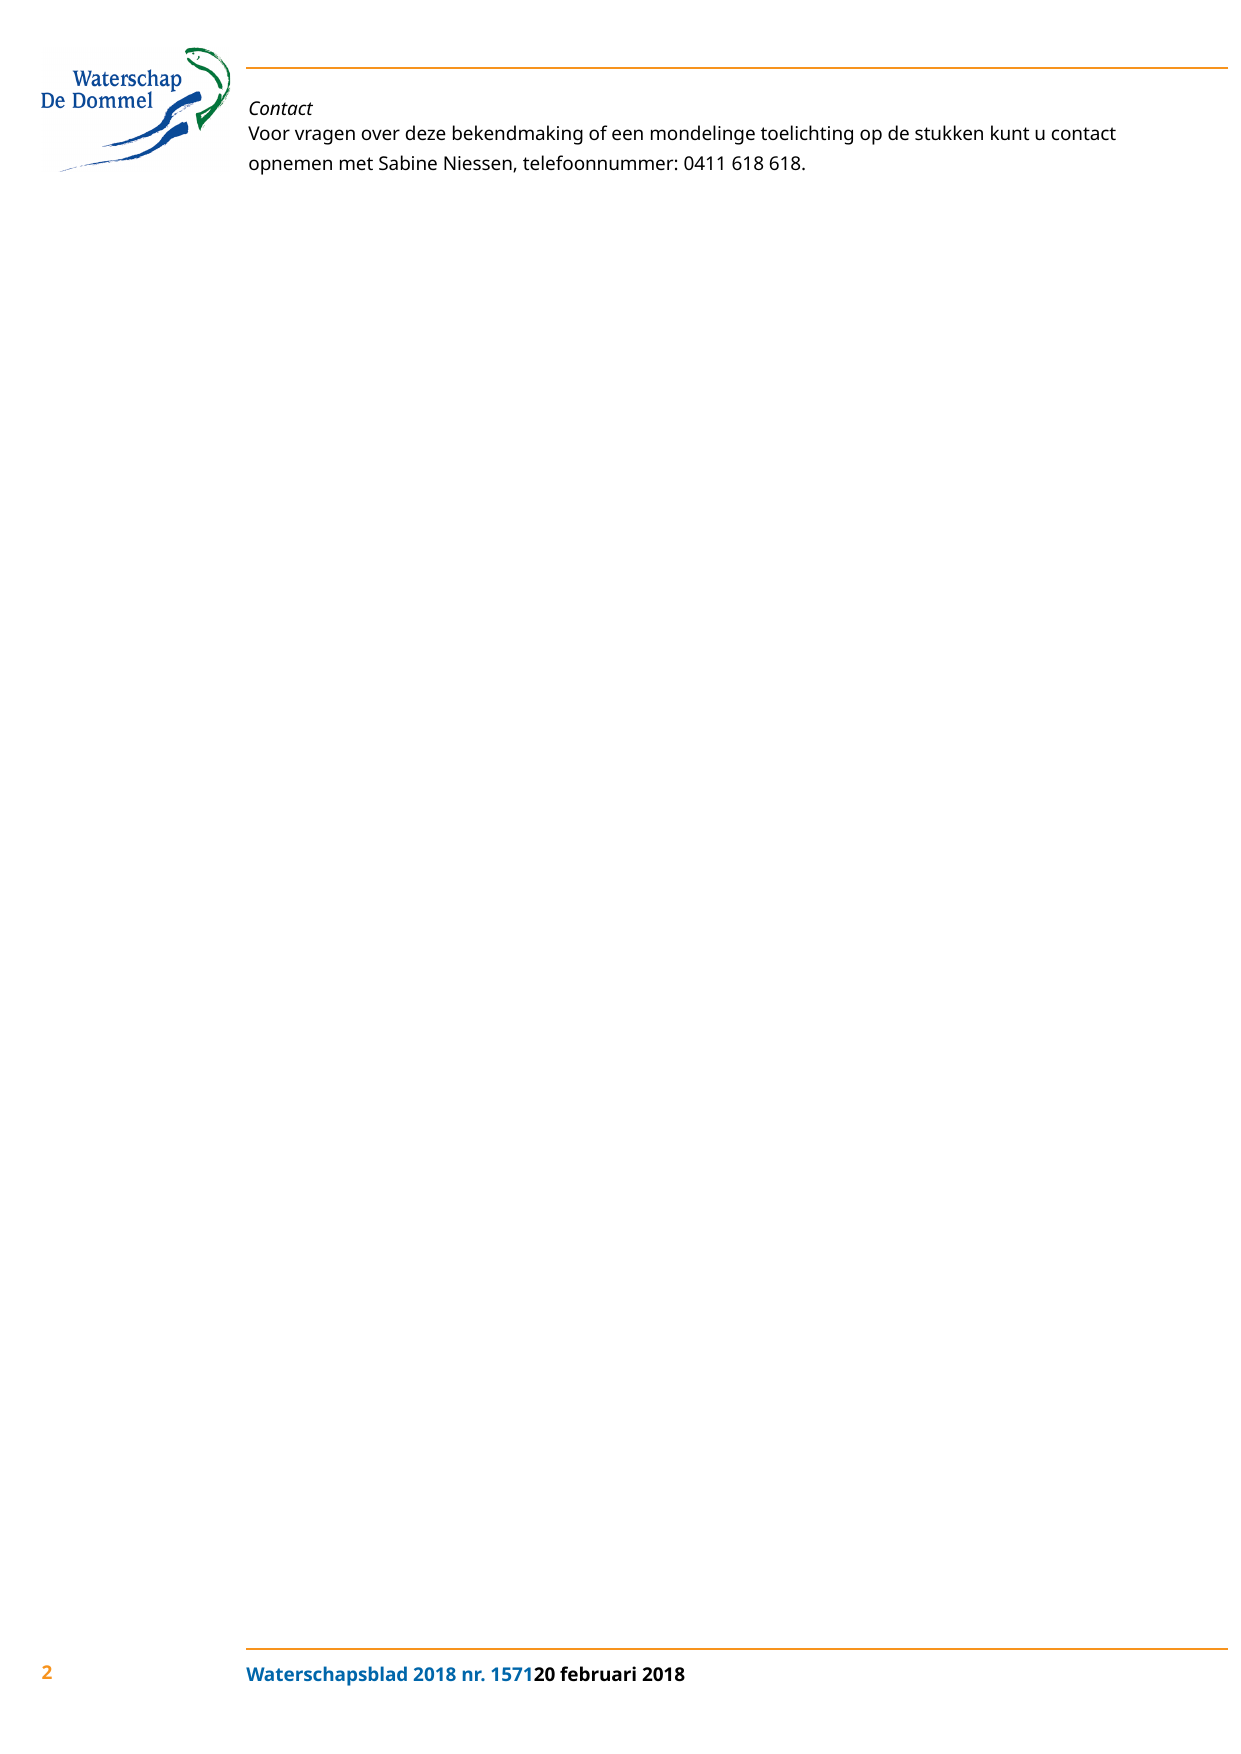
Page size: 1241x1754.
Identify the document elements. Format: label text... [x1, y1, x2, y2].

text Voor vragen over deze bekendmaking of een mondelinge toelichting op de stukken kunt u contact opnemen met Sabine Niessen, telefoonnummer: 0411 618 618. [248, 121, 1152, 176]
picture [41, 47, 231, 172]
text Contact [248, 95, 1152, 121]
